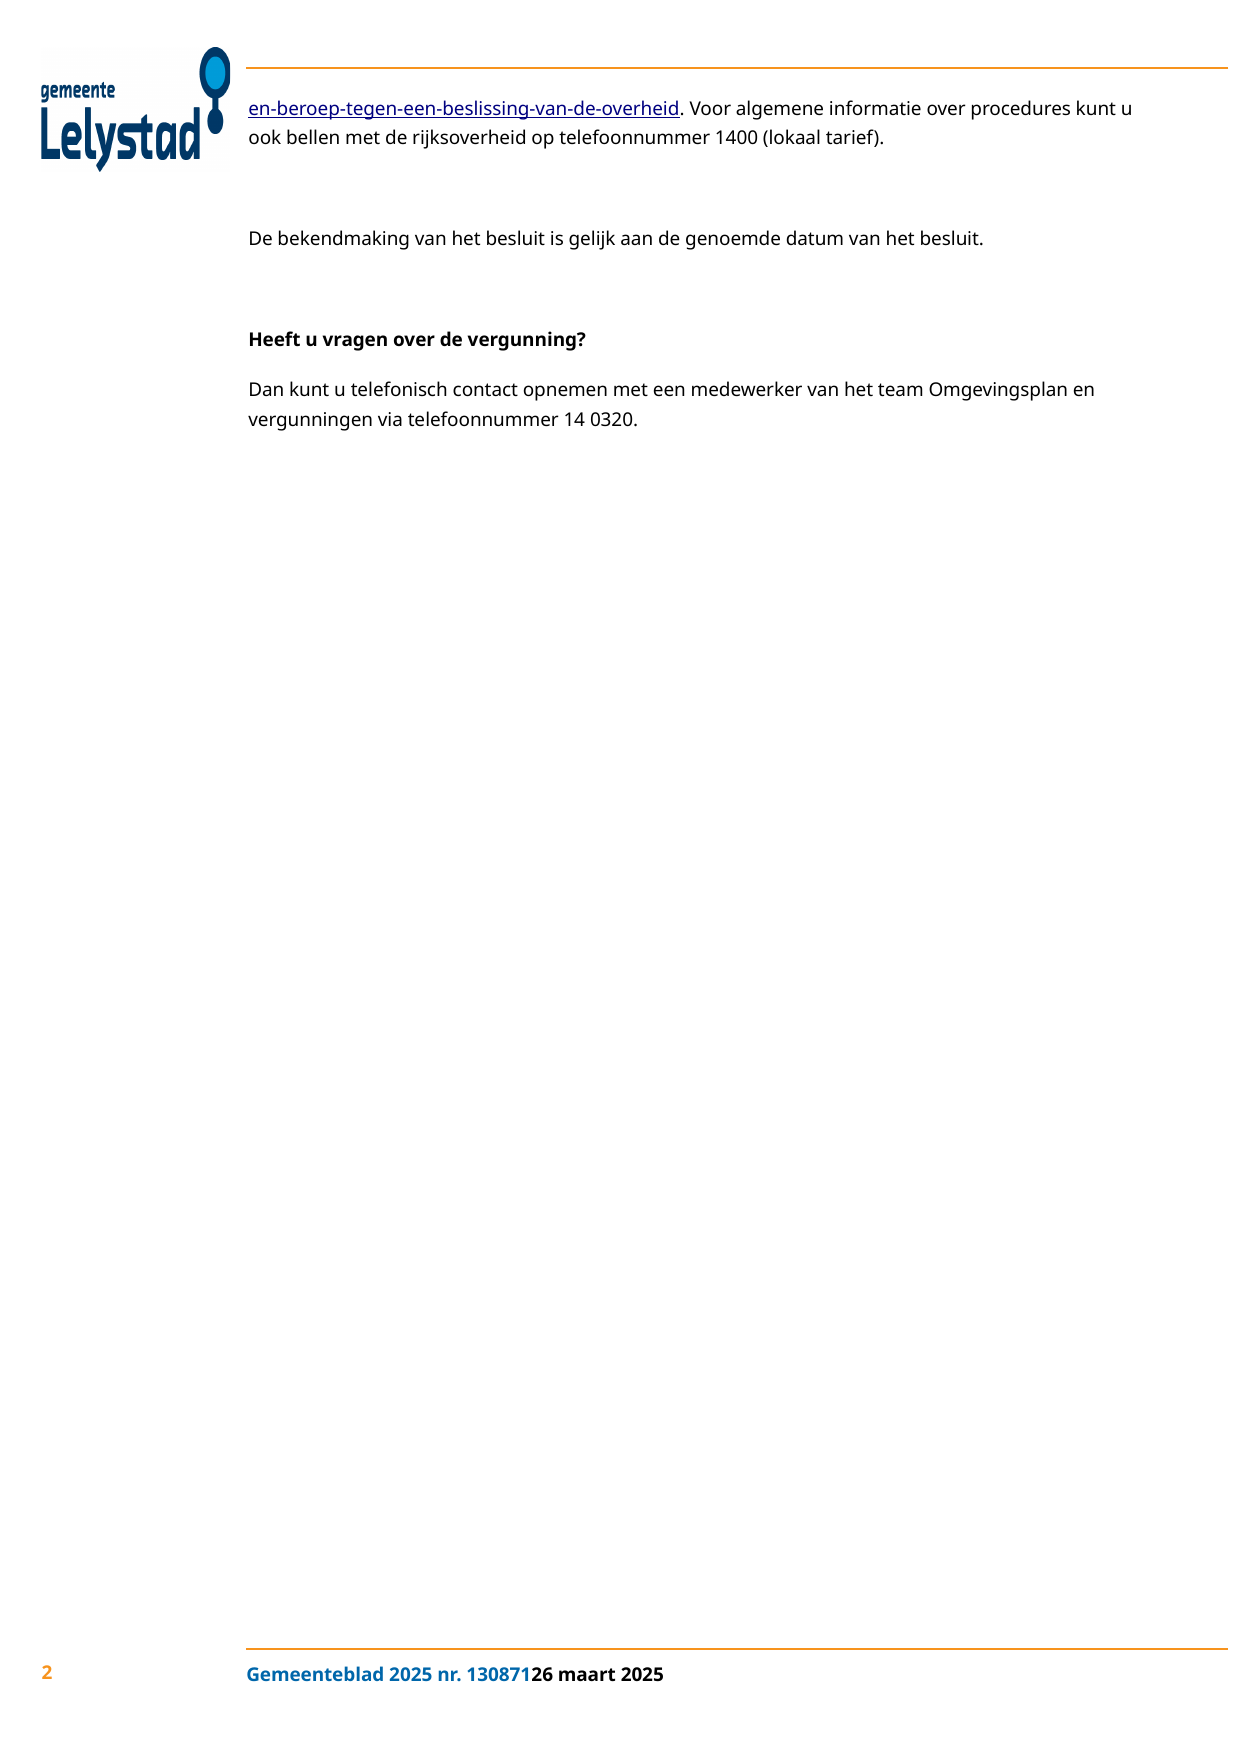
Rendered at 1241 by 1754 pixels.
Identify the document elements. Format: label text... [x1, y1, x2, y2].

picture [41, 47, 231, 172]
text en-beroep-tegen-een-beslissing-van-de-overheid. Voor algemene informatie over procedures kunt u ook bellen met de rijksoverheid op telefoonnummer 1400 (lokaal tarief). [248, 95, 1152, 150]
text Dan kunt u telefonisch contact opnemen met een medewerker van het team Omgevingsplan en vergunningen via telefoonnummer 14 0320. [248, 376, 1152, 432]
text De bekendmaking van het besluit is gelijk aan de genoemde datum van het besluit. [248, 225, 1152, 251]
text Heeft u vragen over de vergunning? [248, 326, 1152, 352]
